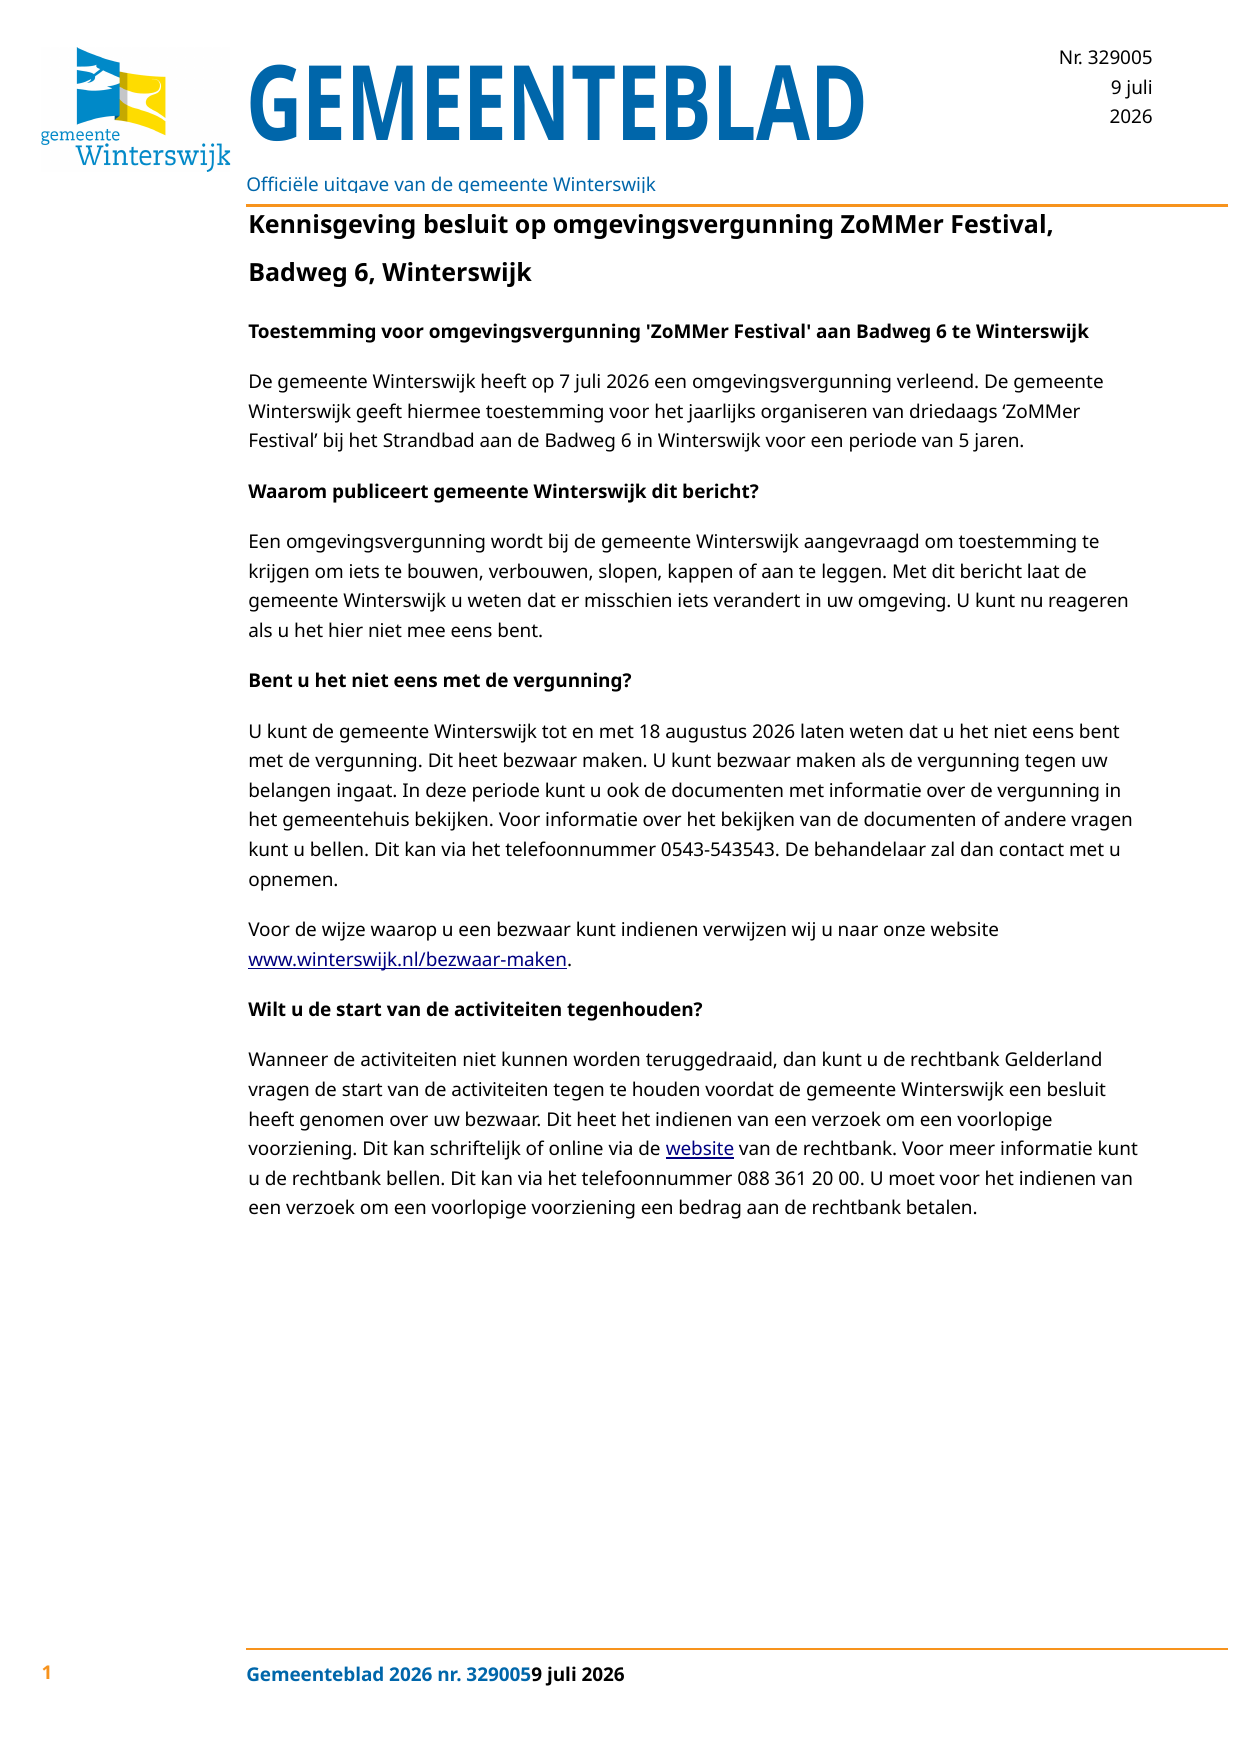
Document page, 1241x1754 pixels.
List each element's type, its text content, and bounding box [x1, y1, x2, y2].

text Bent u het niet eens met de vergunning? [248, 667, 1152, 693]
text U kunt de gemeente Winterswijk tot en met 18 augustus 2026 laten weten dat u het niet eens bent met de vergunning. Dit heet bezwaar maken. U kunt bezwaar maken als de vergunning tegen uw belangen ingaat. In deze periode kunt u ook de documenten met informatie over de vergunning in het gemeentehuis bekijken. Voor informatie over het bekijken van de documenten of andere vragen kunt u bellen. Dit kan via het telefoonnummer 0543-543543. De behandelaar zal dan contact met u opnemen. [248, 718, 1152, 892]
picture [225, 153, 231, 162]
text Toestemming voor omgevingsvergunning 'ZoMMer Festival' aan Badweg 6 te Winterswijk [248, 318, 1152, 344]
text Wilt u de start van de activiteiten tegenhouden? [248, 996, 1152, 1022]
text Kennisgeving besluit op omgevingsvergunning ZoMMer Festival, Badweg 6, Winterswijk [248, 207, 1152, 288]
picture [41, 47, 231, 172]
text Wanneer de activiteiten niet kunnen worden teruggedraaid, dan kunt u de rechtbank Gelderland vragen de start van de activiteiten tegen te houden voordat de gemeente Winterswijk een besluit heeft genomen over uw bezwaar. Dit heet het indienen van een verzoek om een voorlopige voorziening. Dit kan schriftelijk of online via de website van de rechtbank. Voor meer informatie kunt u de rechtbank bellen. Dit kan via het telefoonnummer 088 361 20 00. U moet voor het indienen van een verzoek om een voorlopige voorziening een bedrag aan de rechtbank betalen. [248, 1047, 1152, 1220]
text De gemeente Winterswijk heeft op 7 juli 2026 een omgevingsvergunning verleend. De gemeente Winterswijk geeft hiermee toestemming voor het jaarlijks organiseren van driedaags ‘ZoMMer Festival’ bij het Strandbad aan de Badweg 6 in Winterswijk voor een periode van 5 jaren. [248, 368, 1152, 453]
text Waarom publiceert gemeente Winterswijk dit bericht? [248, 478, 1152, 504]
text Een omgevingsvergunning wordt bij de gemeente Winterswijk aangevraagd om toestemming te krijgen om iets te bouwen, verbouwen, slopen, kappen of aan te leggen. Met dit bericht laat de gemeente Winterswijk u weten dat er misschien iets verandert in uw omgeving. U kunt nu reageren als u het hier niet mee eens bent. [248, 528, 1152, 643]
text Voor de wijze waarop u een bezwaar kunt indienen verwijzen wij u naar onze website www.winterswijk.nl/bezwaar-maken. [248, 916, 1152, 972]
